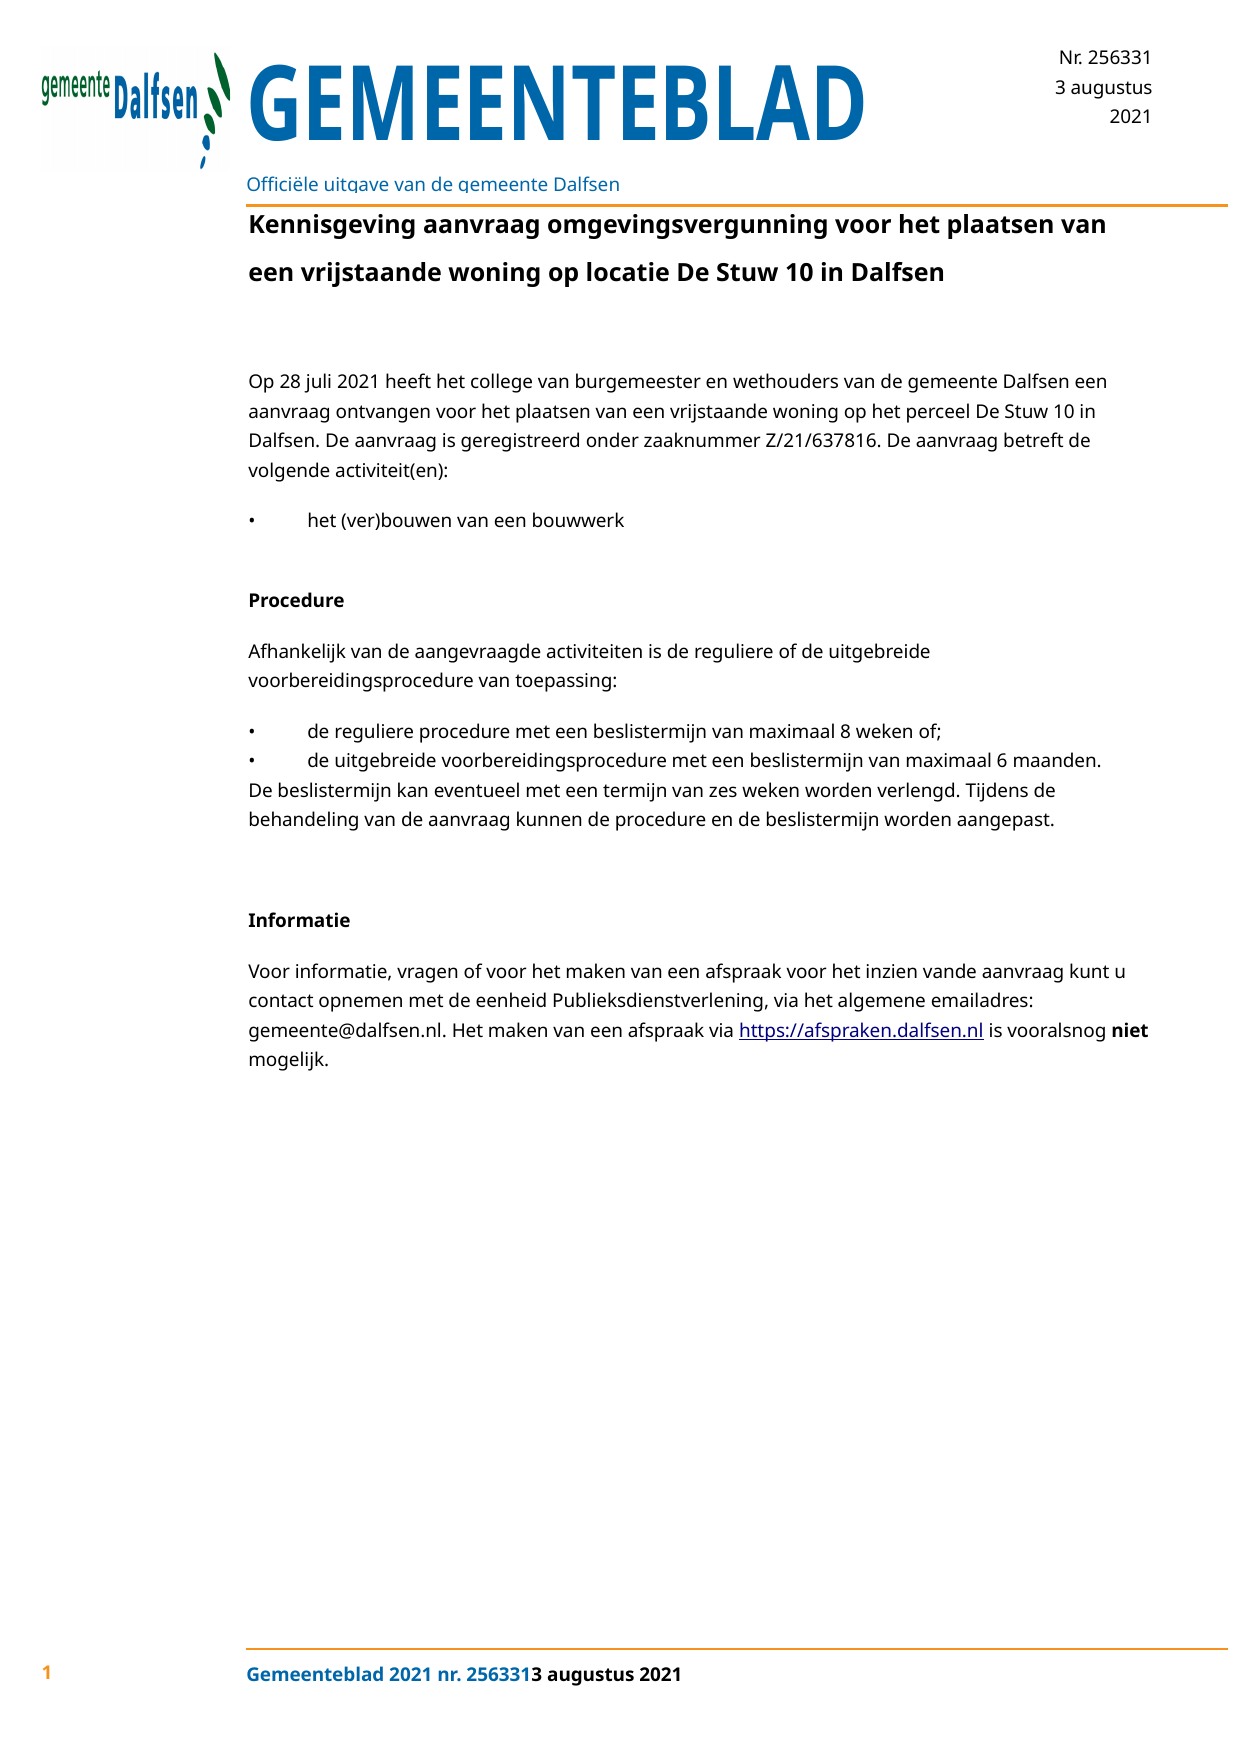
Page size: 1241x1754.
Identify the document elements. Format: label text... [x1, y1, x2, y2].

text Afhankelijk van de aangevraagde activiteiten is de reguliere of de uitgebreide voorbereidingsprocedure van toepassing: [248, 638, 1152, 693]
list de uitgebreide voorbereidingsprocedure met een beslistermijn van maximaal 6 maanden. [248, 747, 1152, 773]
text Kennisgeving aanvraag omgevingsvergunning voor het plaatsen van een vrijstaande woning op locatie De Stuw 10 in Dalfsen [248, 207, 1152, 288]
list het (ver)bouwen van een bouwwerk [248, 507, 1152, 533]
text Voor informatie, vragen of voor het maken van een afspraak voor het inzien vande aanvraag kunt u contact opnemen met de eenheid Publieksdienstverlening, via het algemene emailadres: gemeente@dalfsen.nl. Het maken van een afspraak via https://afspraken.dalfsen.nl is vooralsnog niet mogelijk. [248, 958, 1152, 1072]
text De beslistermijn kan eventueel met een termijn van zes weken worden verlengd. Tijdens de behandeling van de aanvraag kunnen de procedure en de beslistermijn worden aangepast. [248, 777, 1152, 832]
text Informatie [248, 907, 1152, 933]
list de reguliere procedure met een beslistermijn van maximaal 8 weken of; [248, 718, 1152, 744]
text Op 28 juli 2021 heeft het college van burgemeester en wethouders van de gemeente Dalfsen een aanvraag ontvangen voor het plaatsen van een vrijstaande woning op het perceel De Stuw 10 in Dalfsen. De aanvraag is geregistreerd onder zaaknummer Z/21/637816. De aanvraag betreft de volgende activiteit(en): [248, 368, 1152, 483]
text Procedure [248, 587, 1152, 613]
picture [41, 47, 231, 172]
